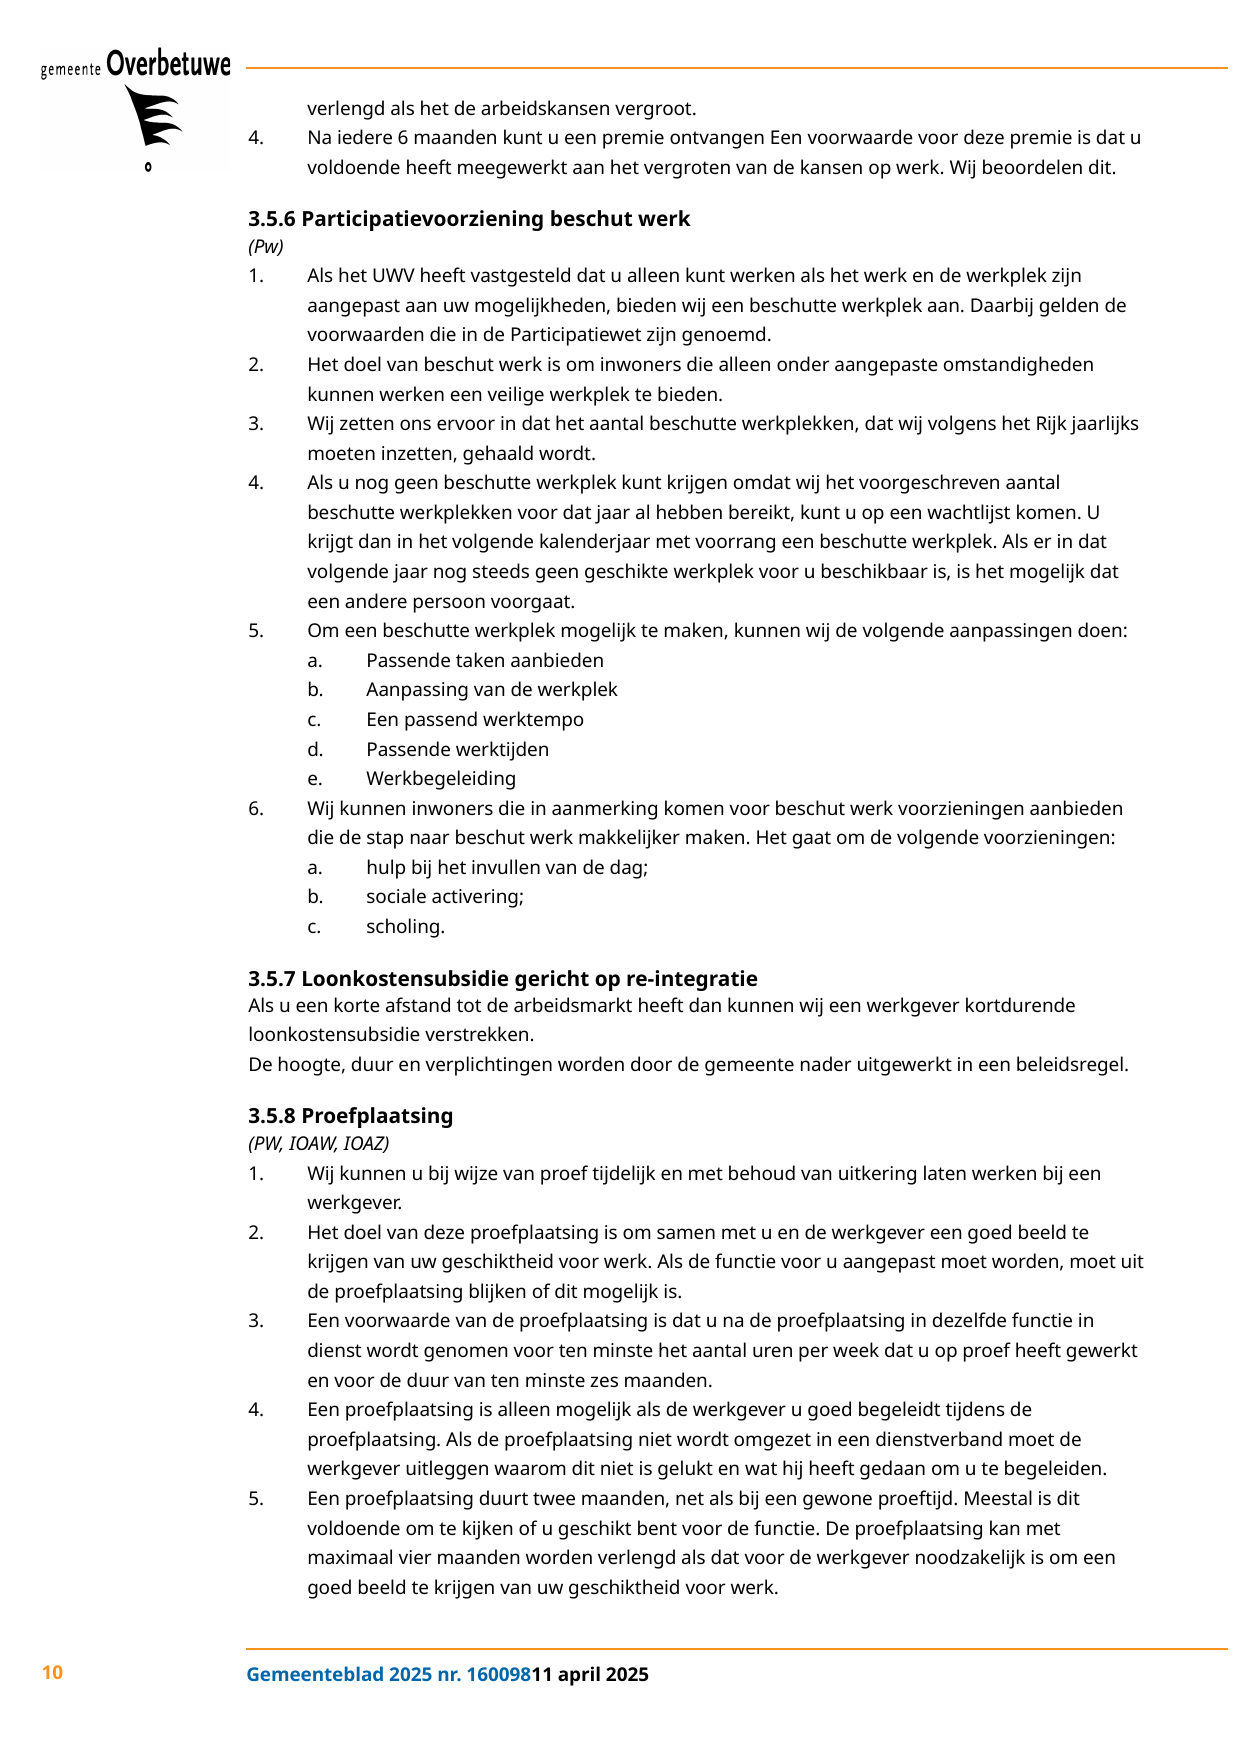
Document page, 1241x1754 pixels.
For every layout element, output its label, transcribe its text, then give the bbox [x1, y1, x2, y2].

list Het doel van deze proefplaatsing is om samen met u en de werkgever een goed beeld te krijgen van uw geschiktheid voor werk. Als de functie voor u aangepast moet worden, moet uit de proefplaatsing blijken of dit mogelijk is. [248, 1219, 1152, 1304]
list sociale activering; [307, 884, 1152, 909]
list Een proefplaatsing duurt twee maanden, net als bij een gewone proeftijd. Meestal is dit voldoende om te kijken of u geschikt bent voor de functie. De proefplaatsing kan met maximaal vier maanden worden verlengd als dat voor de werkgever noodzakelijk is om een goed beeld te krijgen van uw geschiktheid voor werk. [248, 1485, 1152, 1599]
list Wij kunnen inwoners die in aanmerking komen voor beschut werk voorzieningen aanbieden die de stap naar beschut werk makkelijker maken. Het gaat om de volgende voorzieningen: [248, 795, 1152, 850]
list Aanpassing van de werkplek [307, 677, 1152, 702]
list Na iedere 6 maanden kunt u een premie ontvangen Een voorwaarde voor deze premie is dat u voldoende heeft meegewerkt aan het vergroten van de kansen op werk. Wij beoordelen dit. [248, 124, 1152, 180]
text Als u een korte afstand tot de arbeidsmarkt heeft dan kunnen wij een werkgever kortdurende loonkostensubsidie verstrekken. [248, 992, 1152, 1047]
list Passende werktijden [307, 736, 1152, 761]
list Een passend werktempo [307, 706, 1152, 732]
list Als u nog geen beschutte werkplek kunt krijgen omdat wij het voorgeschreven aantal beschutte werkplekken voor dat jaar al hebben bereikt, kunt u op een wachtlijst komen. U krijgt dan in het volgende kalenderjaar met voorrang een beschutte werkplek. Als er in dat volgende jaar nog steeds geen geschikte werkplek voor u beschikbaar is, is het mogelijk dat een andere persoon voorgaat. [248, 469, 1152, 613]
picture [41, 47, 231, 172]
text De hoogte, duur en verplichtingen worden door de gemeente nader uitgewerkt in een beleidsregel. [248, 1051, 1152, 1077]
text (PW, IOAW, IOAZ) [248, 1130, 1152, 1156]
list Wij zetten ons ervoor in dat het aantal beschutte werkplekken, dat wij volgens het Rijk jaarlijks moeten inzetten, gehaald wordt. [248, 410, 1152, 466]
list Als het UWV heeft vastgesteld dat u alleen kunt werken als het werk en de werkplek zijn aangepast aan uw mogelijkheden, bieden wij een beschutte werkplek aan. Daarbij gelden de voorwaarden die in de Participatiewet zijn genoemd. [248, 262, 1152, 347]
list hulp bij het invullen van de dag; [307, 854, 1152, 880]
list Om een beschutte werkplek mogelijk te maken, kunnen wij de volgende aanpassingen doen: [248, 617, 1152, 643]
list Passende taken aanbieden [307, 647, 1152, 673]
list Wij kunnen u bij wijze van proef tijdelijk en met behoud van uitkering laten werken bij een werkgever. [248, 1160, 1152, 1215]
text 3.5.6 Participatievoorziening beschut werk [248, 204, 1152, 233]
text (Pw) [248, 233, 1152, 258]
list Een proefplaatsing is alleen mogelijk als de werkgever u goed begeleidt tijdens de proefplaatsing. Als de proefplaatsing niet wordt omgezet in een dienstverband moet de werkgever uitleggen waarom dit niet is gelukt en wat hij heeft gedaan om u te begeleiden. [248, 1396, 1152, 1481]
list verlengd als het de arbeidskansen vergroot. [248, 95, 1152, 121]
list Een voorwaarde van de proefplaatsing is dat u na de proefplaatsing in dezelfde functie in dienst wordt genomen voor ten minste het aantal uren per week dat u op proef heeft gewerkt en voor de duur van ten minste zes maanden. [248, 1308, 1152, 1392]
list scholing. [307, 913, 1152, 939]
text 3.5.8 Proefplaatsing [248, 1102, 1152, 1130]
text 3.5.7 Loonkostensubsidie gericht op re-integratie [248, 964, 1152, 992]
list Het doel van beschut werk is om inwoners die alleen onder aangepaste omstandigheden kunnen werken een veilige werkplek te bieden. [248, 351, 1152, 406]
list Werkbegeleiding [307, 765, 1152, 791]
